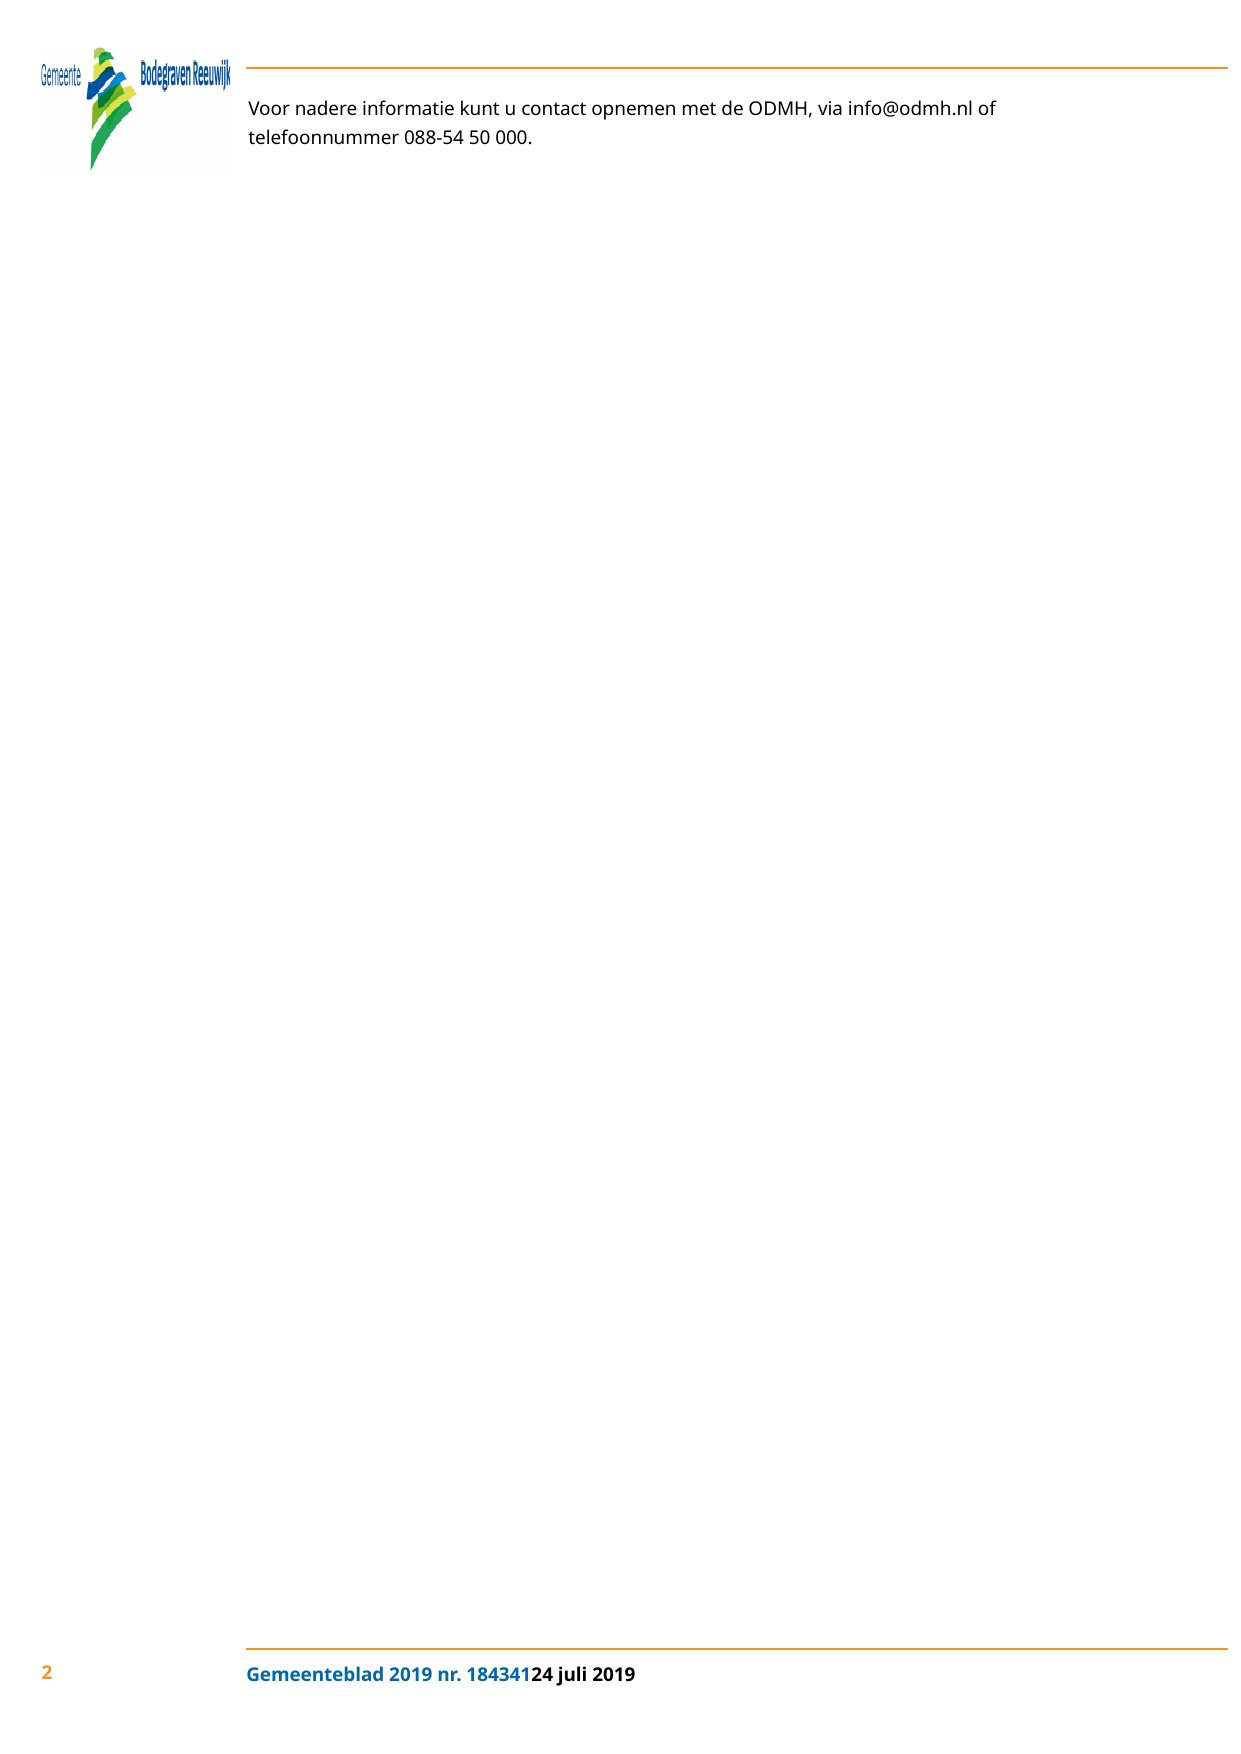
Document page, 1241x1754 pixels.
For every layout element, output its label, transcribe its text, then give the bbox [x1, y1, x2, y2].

picture [41, 47, 231, 172]
text Voor nadere informatie kunt u contact opnemen met de ODMH, via info@odmh.nl of telefoonnummer 088-54 50 000. [248, 95, 1152, 150]
